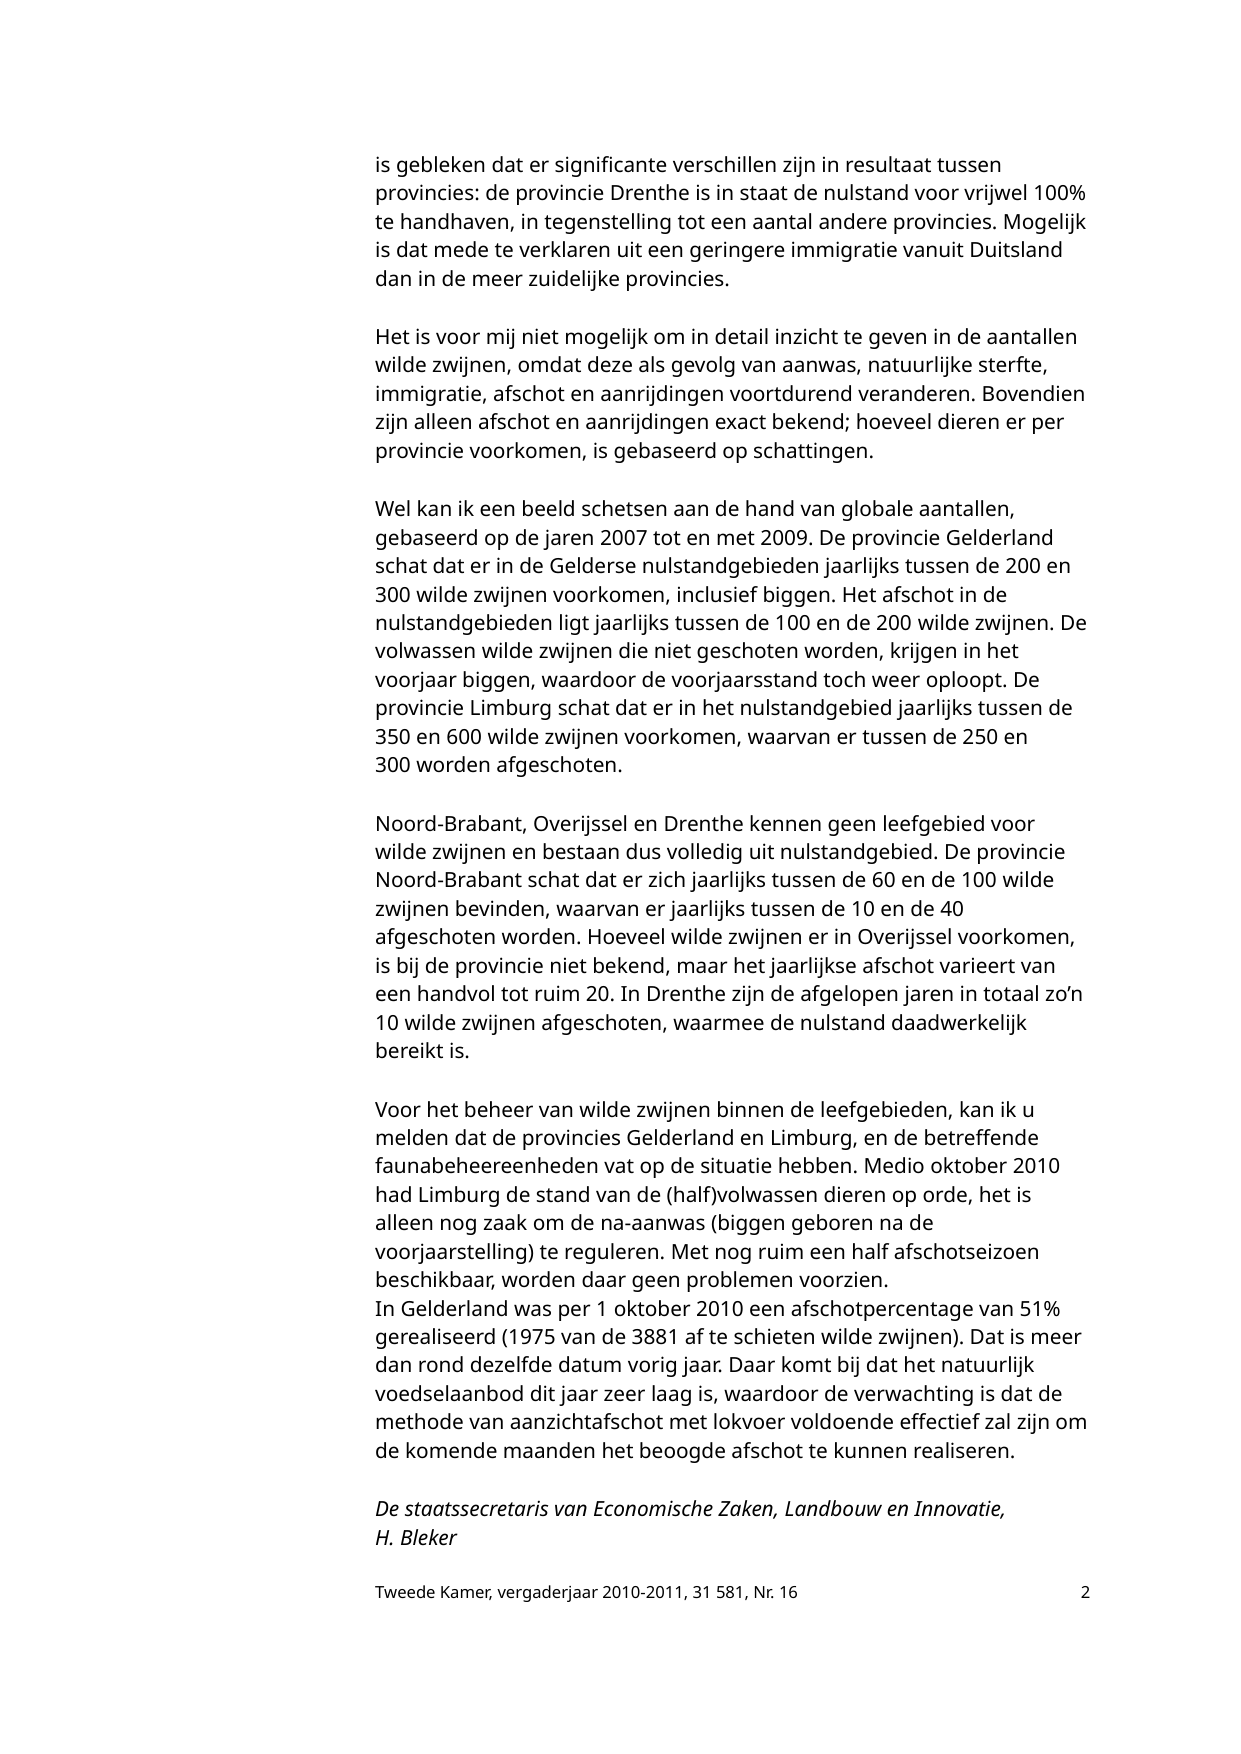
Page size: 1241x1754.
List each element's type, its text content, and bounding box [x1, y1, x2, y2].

text De staatssecretaris van Economische Zaken, Landbouw en Innovatie, [375, 1494, 1090, 1523]
text Noord-Brabant, Overijssel en Drenthe kennen geen leefgebied voor wilde zwijnen en bestaan dus volledig uit nulstandgebied. De provincie Noord-Brabant schat dat er zich jaarlijks tussen de 60 en de 100 wilde zwijnen bevinden, waarvan er jaarlijks tussen de 10 en de 40 afgeschoten worden. Hoeveel wilde zwijnen er in Overijssel voorkomen, is bij de provincie niet bekend, maar het jaarlijkse afschot varieert van een handvol tot ruim 20. In Drenthe zijn de afgelopen jaren in totaal zo’n 10 wilde zwijnen afgeschoten, waarmee de nulstand daadwerkelijk bereikt is. [375, 809, 1090, 1065]
text Wel kan ik een beeld schetsen aan de hand van globale aantallen, gebaseerd op de jaren 2007 tot en met 2009. De provincie Gelderland schat dat er in de Gelderse nulstandgebieden jaarlijks tussen de 200 en 300 wilde zwijnen voorkomen, inclusief biggen. Het afschot in de nulstandgebieden ligt jaarlijks tussen de 100 en de 200 wilde zwijnen. De volwassen wilde zwijnen die niet geschoten worden, krijgen in het voorjaar biggen, waardoor de voorjaarsstand toch weer oploopt. De provincie Limburg schat dat er in het nulstandgebied jaarlijks tussen de 350 en 600 wilde zwijnen voorkomen, waarvan er tussen de 250 en 300 worden afgeschoten. [375, 494, 1090, 779]
text is gebleken dat er significante verschillen zijn in resultaat tussen provincies: de provincie Drenthe is in staat de nulstand voor vrijwel 100% te handhaven, in tegenstelling tot een aantal andere provincies. Mogelijk is dat mede te verklaren uit een geringere immigratie vanuit Duitsland dan in de meer zuidelijke provincies. [375, 150, 1090, 292]
text In Gelderland was per 1 oktober 2010 een afschotpercentage van 51% gerealiseerd (1975 van de 3881 af te schieten wilde zwijnen). Dat is meer dan rond dezelfde datum vorig jaar. Daar komt bij dat het natuurlijk voedselaanbod dit jaar zeer laag is, waardoor de verwachting is dat de methode van aanzichtafschot met lokvoer voldoende effectief zal zijn om de komende maanden het beoogde afschot te kunnen realiseren. [375, 1294, 1090, 1464]
text Voor het beheer van wilde zwijnen binnen de leefgebieden, kan ik u melden dat de provincies Gelderland en Limburg, en de betreffende faunabeheereenheden vat op de situatie hebben. Medio oktober 2010 had Limburg de stand van de (half)volwassen dieren op orde, het is alleen nog zaak om de na-aanwas (biggen geboren na de voorjaarstelling) te reguleren. Met nog ruim een half afschotseizoen beschikbaar, worden daar geen problemen voorzien. [375, 1095, 1090, 1294]
text Het is voor mij niet mogelijk om in detail inzicht te geven in de aantallen wilde zwijnen, omdat deze als gevolg van aanwas, natuurlijke sterfte, immigratie, afschot en aanrijdingen voortdurend veranderen. Bovendien zijn alleen afschot en aanrijdingen exact bekend; hoeveel dieren er per provincie voorkomen, is gebaseerd op schattingen. [375, 322, 1090, 464]
text H. Bleker [375, 1523, 1090, 1551]
